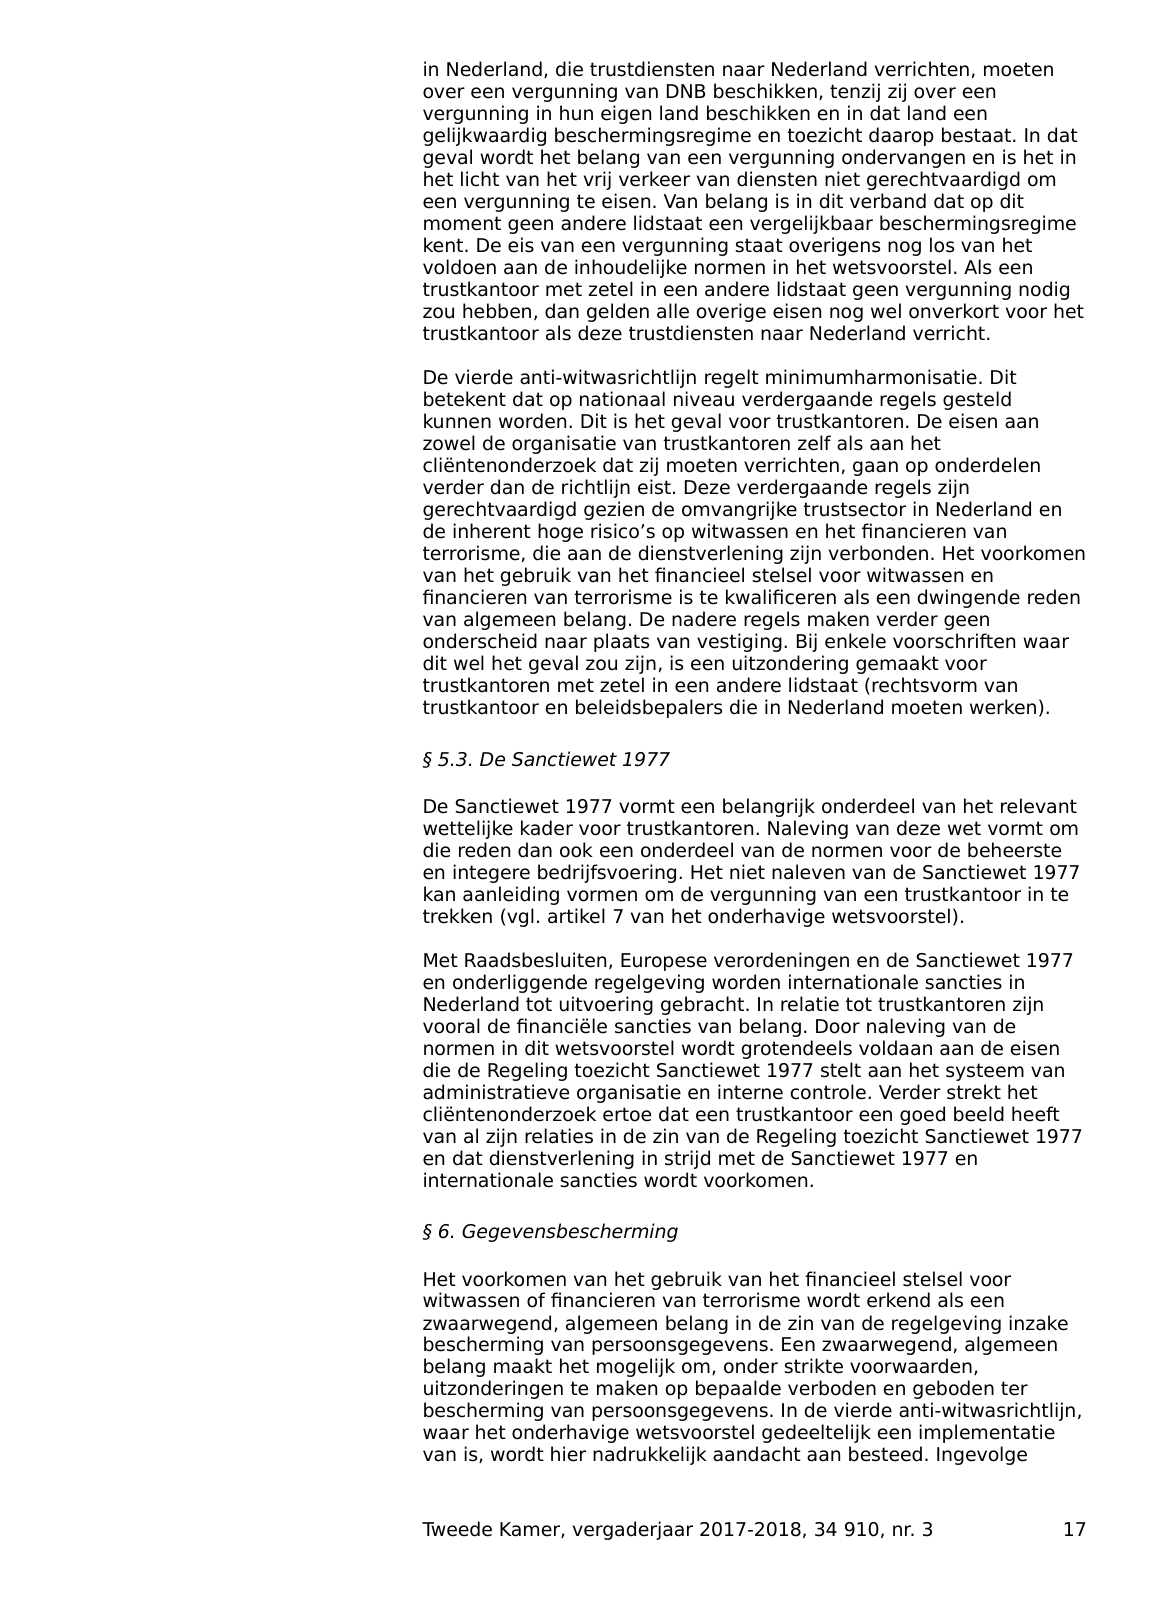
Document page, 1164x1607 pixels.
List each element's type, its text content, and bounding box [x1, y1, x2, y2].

text in Nederland, die trustdiensten naar Nederland verrichten, moeten over een vergunning van DNB beschikken, tenzij zij over een vergunning in hun eigen land beschikken en in dat land een gelijkwaardig beschermingsregime en toezicht daarop bestaat. In dat geval wordt het belang van een vergunning ondervangen en is het in het licht van het vrij verkeer van diensten niet gerechtvaardigd om een vergunning te eisen. Van belang is in dit verband dat op dit moment geen andere lidstaat een vergelijkbaar beschermingsregime kent. De eis van een vergunning staat overigens nog los van het voldoen aan de inhoudelijke normen in het wetsvoorstel. Als een trustkantoor met zetel in een andere lidstaat geen vergunning nodig zou hebben, dan gelden alle overige eisen nog wel onverkort voor het trustkantoor als deze trustdiensten naar Nederland verricht. [422, 59, 1087, 345]
subtitle § 6. Gegevensbescherming [422, 1221, 1087, 1243]
text De vierde anti-witwasrichtlijn regelt minimumharmonisatie. Dit betekent dat op nationaal niveau verdergaande regels gesteld kunnen worden. Dit is het geval voor trustkantoren. De eisen aan zowel de organisatie van trustkantoren zelf als aan het cliëntenonderzoek dat zij moeten verrichten, gaan op onderdelen verder dan de richtlijn eist. Deze verdergaande regels zijn gerechtvaardigd gezien de omvangrijke trustsector in Nederland en de inherent hoge risico’s op witwassen en het financieren van terrorisme, die aan de dienstverlening zijn verbonden. Het voorkomen van het gebruik van het financieel stelsel voor witwassen en financieren van terrorisme is te kwalificeren als een dwingende reden van algemeen belang. De nadere regels maken verder geen onderscheid naar plaats van vestiging. Bij enkele voorschriften waar dit wel het geval zou zijn, is een uitzondering gemaakt voor trustkantoren met zetel in een andere lidstaat (rechtsvorm van trustkantoor en beleidsbepalers die in Nederland moeten werken). [422, 367, 1087, 719]
subtitle § 5.3. De Sanctiewet 1977 [422, 749, 1087, 771]
text Met Raadsbesluiten, Europese verordeningen en de Sanctiewet 1977 en onderliggende regelgeving worden internationale sancties in Nederland tot uitvoering gebracht. In relatie tot trustkantoren zijn vooral de financiële sancties van belang. Door naleving van de normen in dit wetsvoorstel wordt grotendeels voldaan aan de eisen die de Regeling toezicht Sanctiewet 1977 stelt aan het systeem van administratieve organisatie en interne controle. Verder strekt het cliëntenonderzoek ertoe dat een trustkantoor een goed beeld heeft van al zijn relaties in de zin van de Regeling toezicht Sanctiewet 1977 en dat dienstverlening in strijd met de Sanctiewet 1977 en internationale sancties wordt voorkomen. [422, 950, 1087, 1191]
text De Sanctiewet 1977 vormt een belangrijk onderdeel van het relevant wettelijke kader voor trustkantoren. Naleving van deze wet vormt om die reden dan ook een onderdeel van de normen voor de beheerste en integere bedrijfsvoering. Het niet naleven van de Sanctiewet 1977 kan aanleiding vormen om de vergunning van een trustkantoor in te trekken (vgl. artikel 7 van het onderhavige wetsvoorstel). [422, 796, 1087, 927]
text Het voorkomen van het gebruik van het financieel stelsel voor witwassen of financieren van terrorisme wordt erkend als een zwaarwegend, algemeen belang in de zin van de regelgeving inzake bescherming van persoonsgegevens. Een zwaarwegend, algemeen belang maakt het mogelijk om, onder strikte voorwaarden, uitzonderingen te maken op bepaalde verboden en geboden ter bescherming van persoonsgegevens. In de vierde anti-witwasrichtlijn, waar het onderhavige wetsvoorstel gedeeltelijk een implementatie van is, wordt hier nadrukkelijk aandacht aan besteed. Ingevolge [422, 1268, 1087, 1466]
